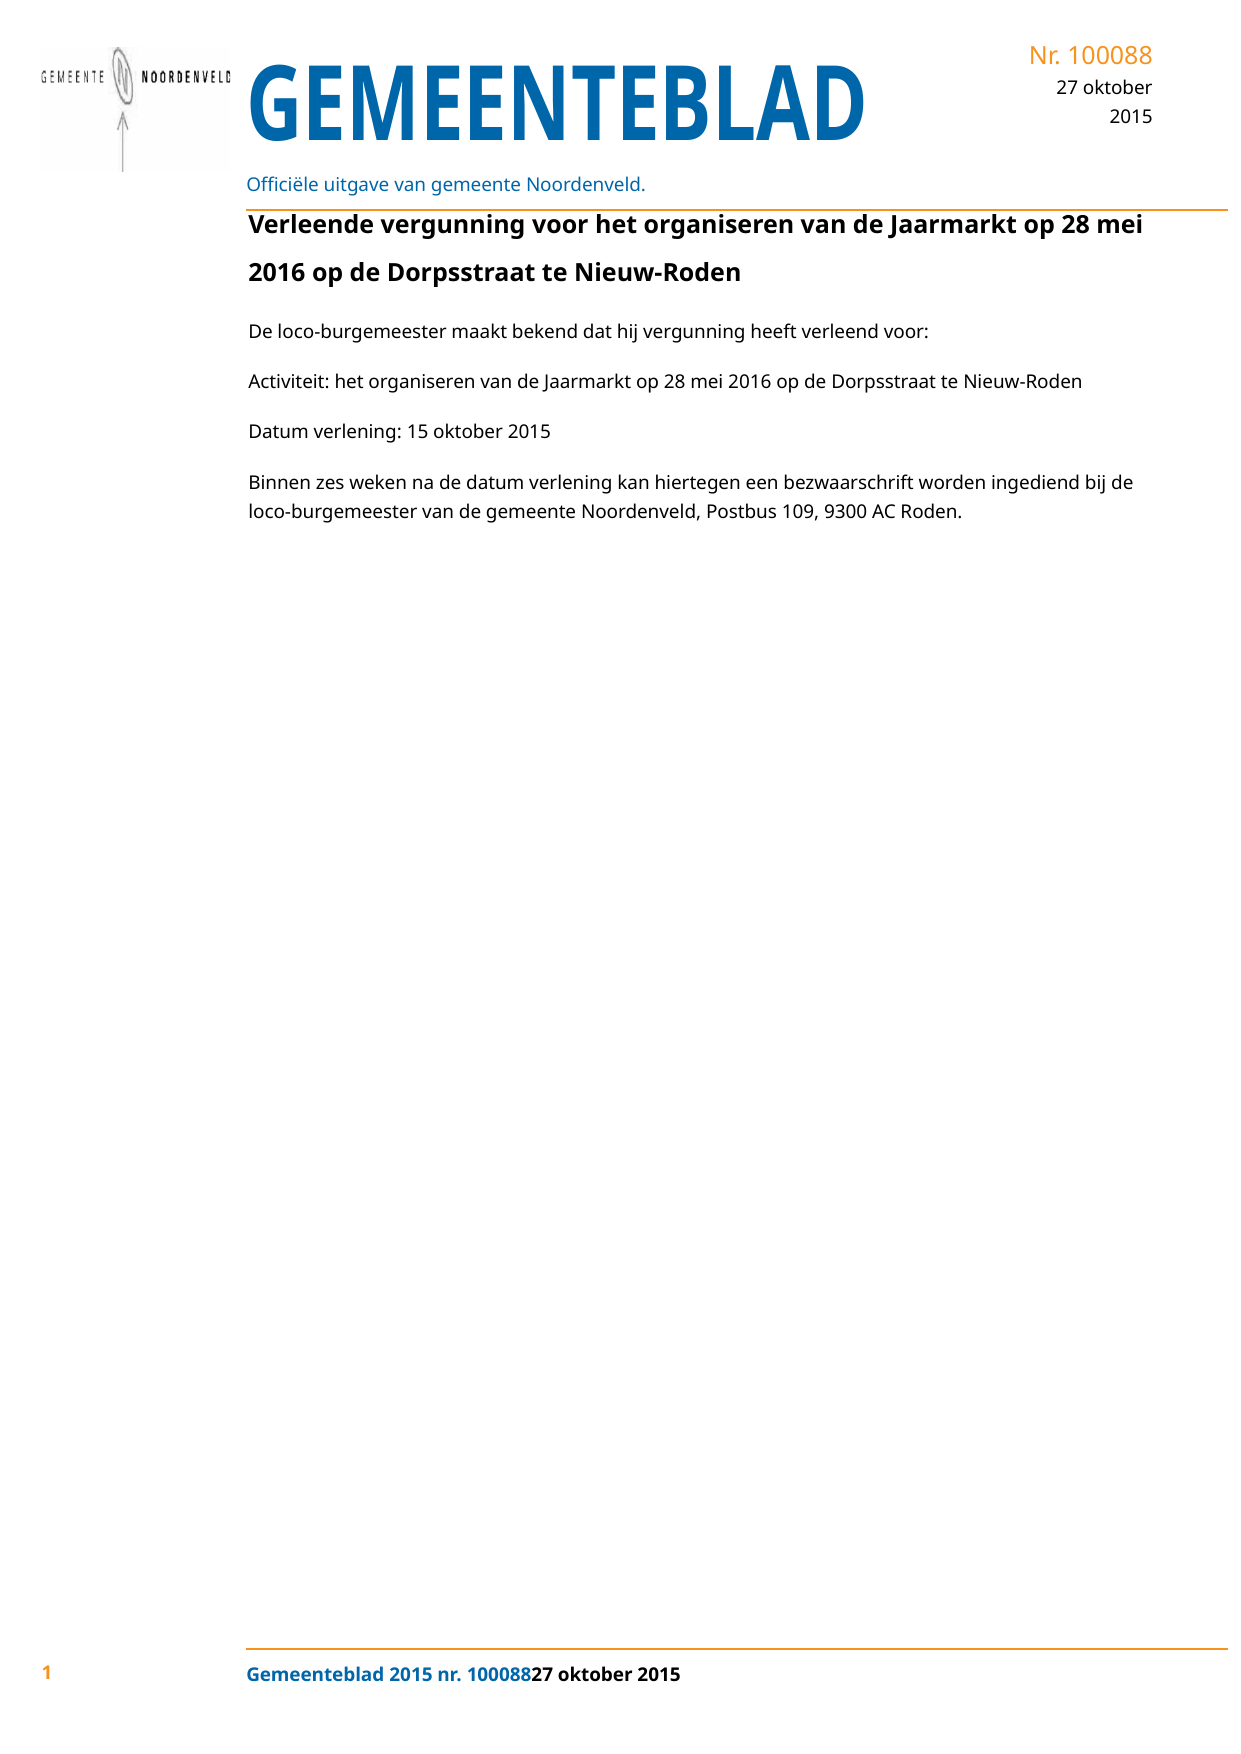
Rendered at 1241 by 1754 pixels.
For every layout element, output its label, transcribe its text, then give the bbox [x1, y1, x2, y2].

text Activiteit: het organiseren van de Jaarmarkt op 28 mei 2016 op de Dorpsstraat te Nieuw-Roden [248, 368, 1152, 394]
text Verleende vergunning voor het organiseren van de Jaarmarkt op 28 mei 2016 op de Dorpsstraat te Nieuw-Roden [248, 211, 1152, 288]
text Binnen zes weken na de datum verlening kan hiertegen een bezwaarschrift worden ingediend bij de loco-burgemeester van de gemeente Noordenveld, Postbus 109, 9300 AC Roden. [248, 469, 1152, 524]
picture [41, 47, 231, 172]
text Datum verlening: 15 oktober 2015 [248, 419, 1152, 444]
text De loco-burgemeester maakt bekend dat hij vergunning heeft verleend voor: [248, 318, 1152, 344]
